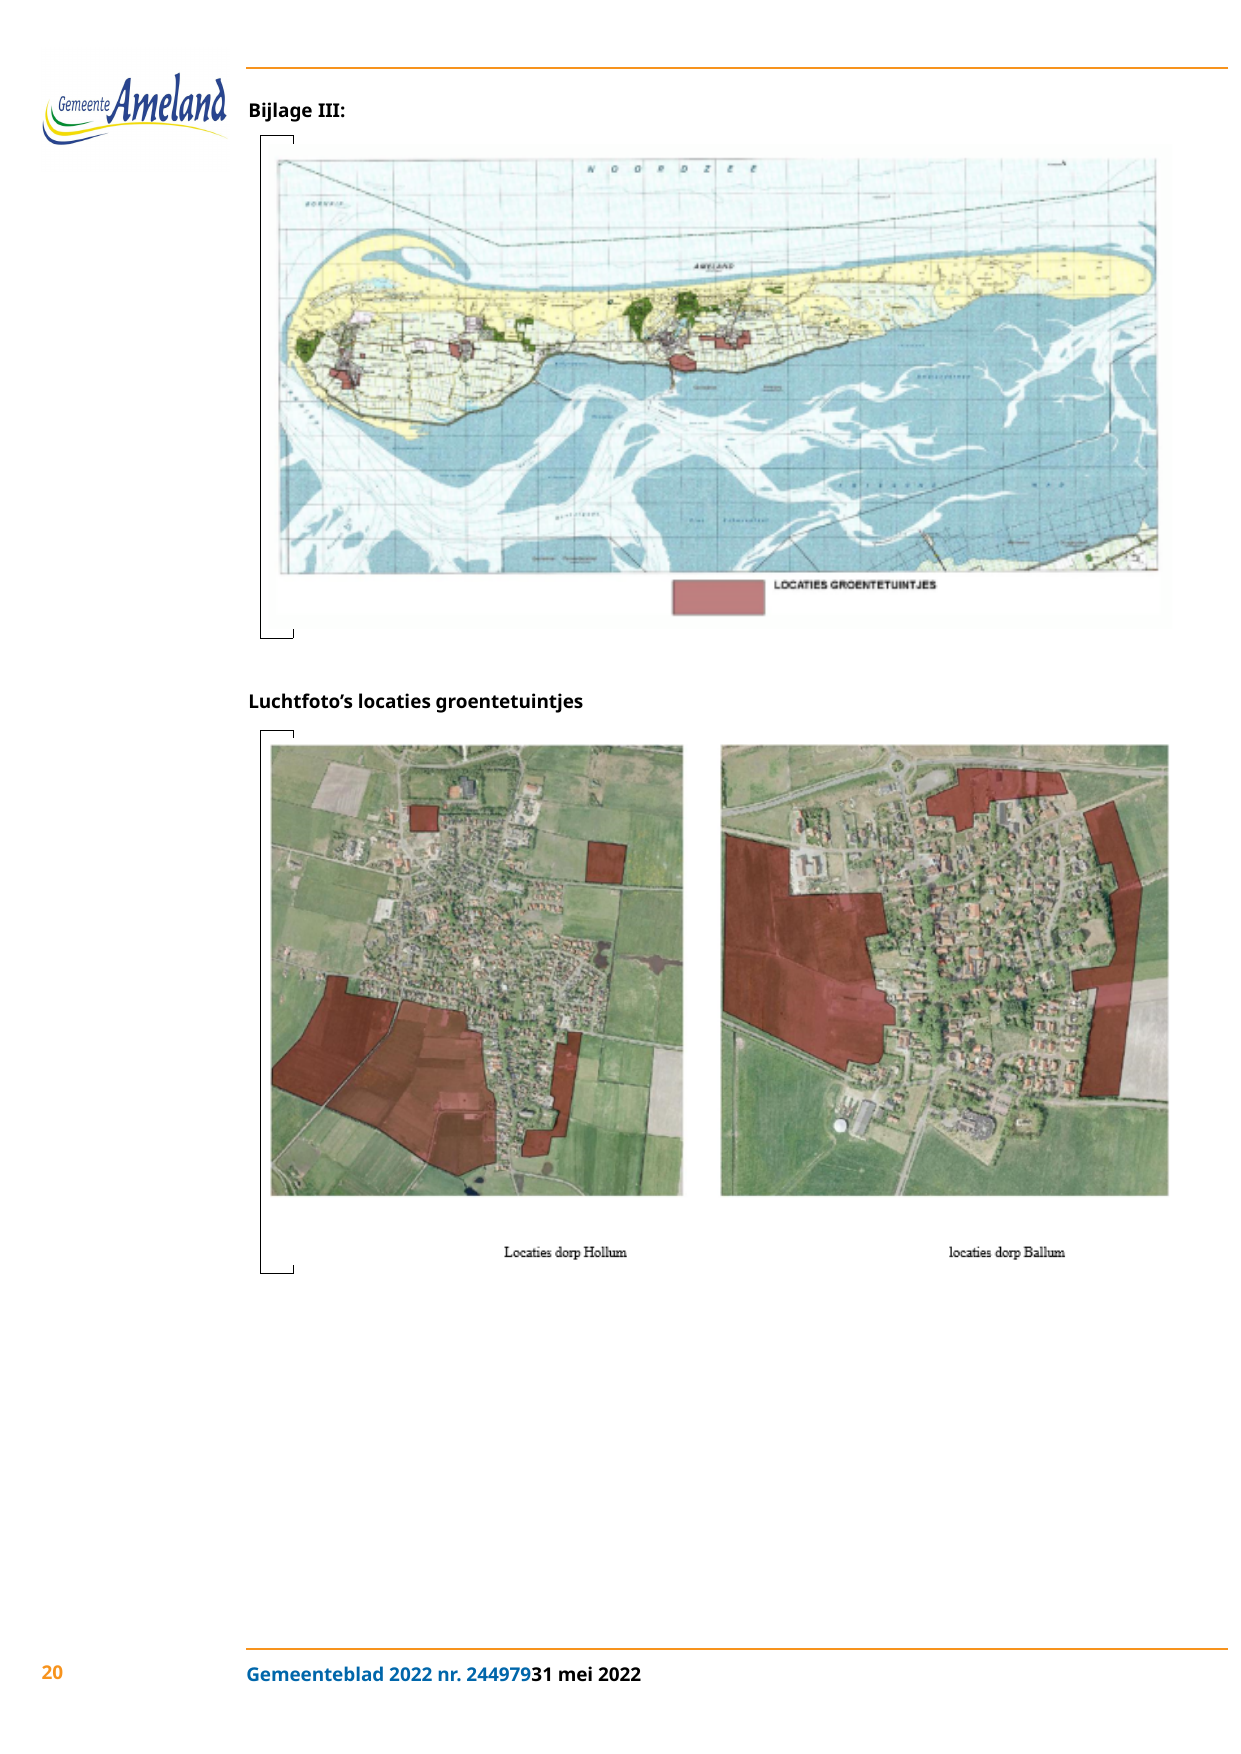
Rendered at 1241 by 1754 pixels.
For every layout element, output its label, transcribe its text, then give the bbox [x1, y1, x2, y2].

text Luchtfoto’s locaties groentetuintjes [248, 688, 1152, 714]
picture [41, 47, 231, 172]
picture [268, 738, 1173, 1265]
text Bijlage III: [248, 95, 1152, 123]
picture [268, 144, 1173, 629]
